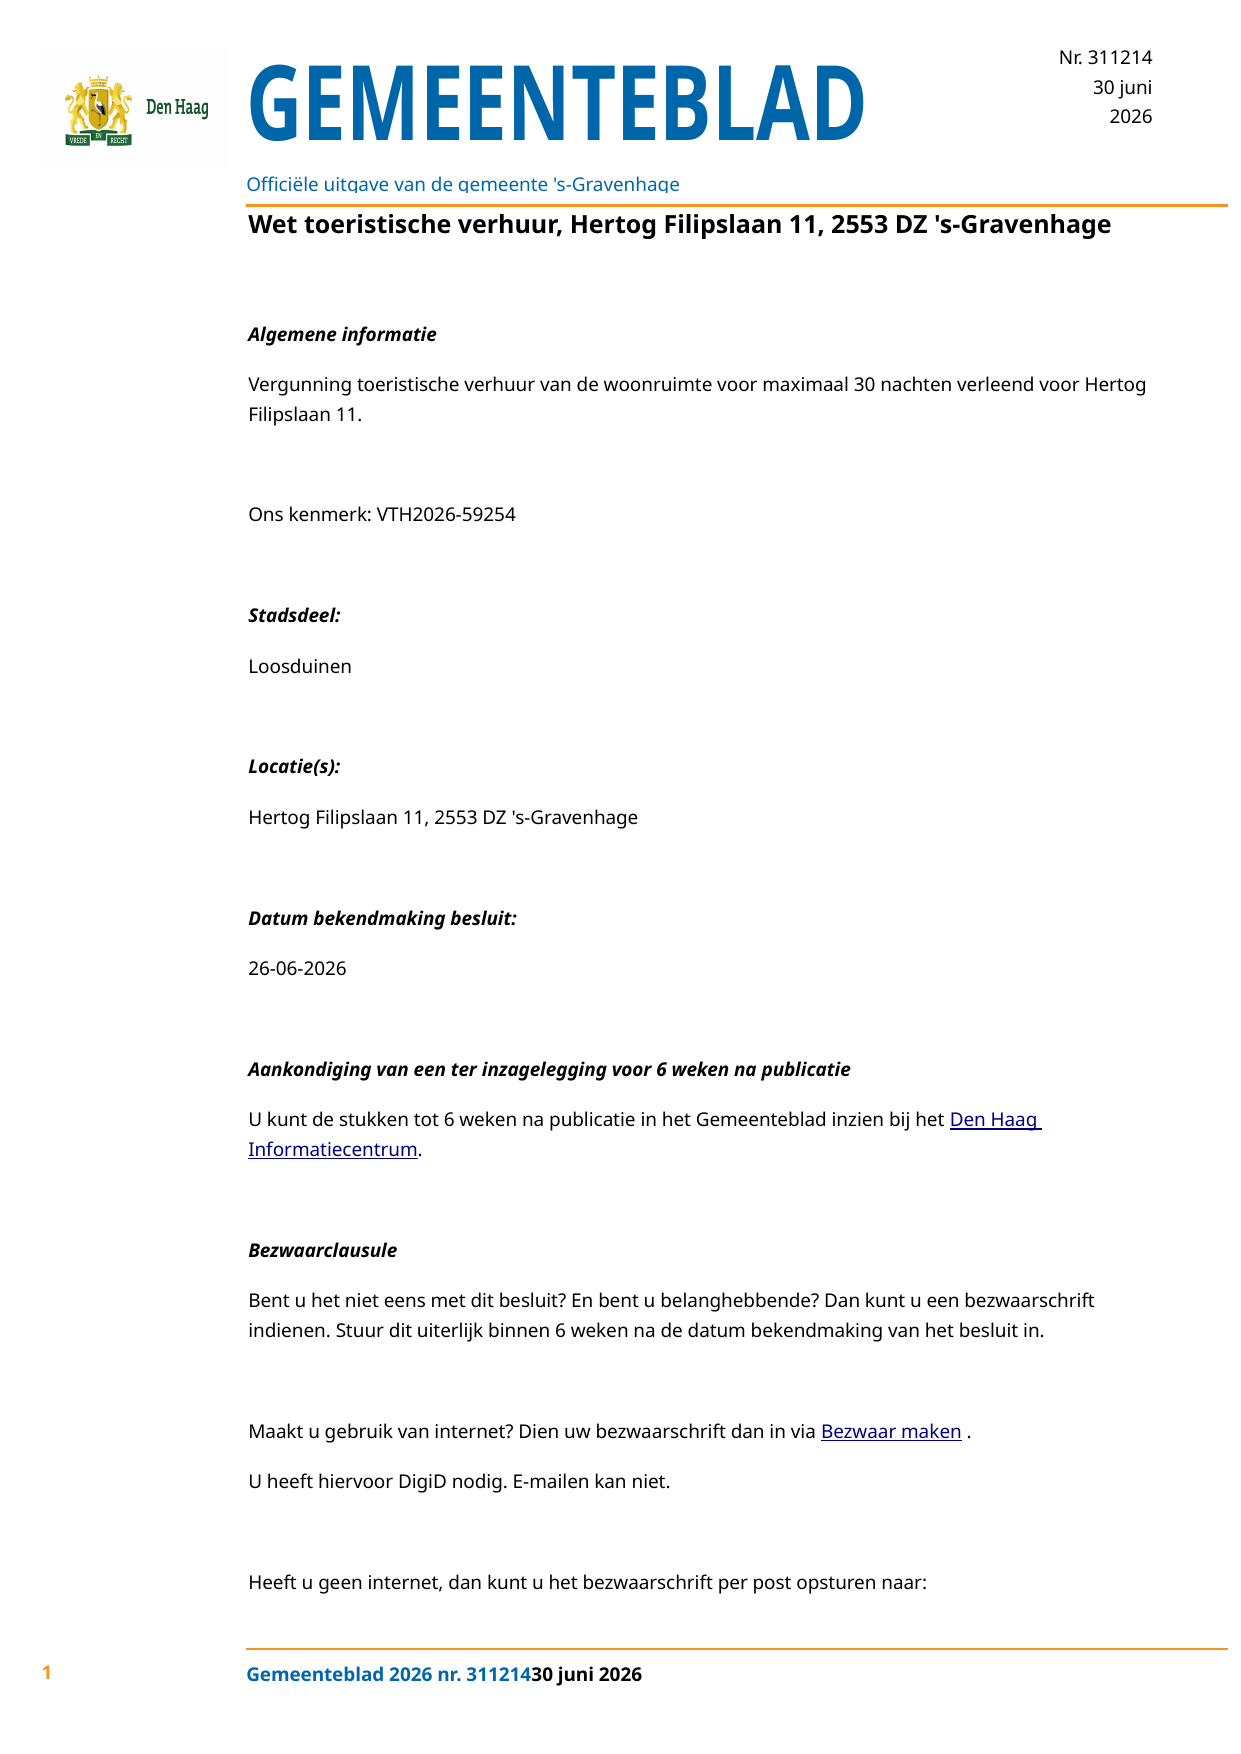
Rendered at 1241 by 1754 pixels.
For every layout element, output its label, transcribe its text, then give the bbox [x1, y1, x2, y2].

text Heeft u geen internet, dan kunt u het bezwaarschrift per post opsturen naar: [248, 1569, 1152, 1595]
text U kunt de stukken tot 6 weken na publicatie in het Gemeenteblad inzien bij het Den Haag Informatiecentrum. [248, 1107, 1152, 1162]
text Maakt u gebruik van internet? Dien uw bezwaarschrift dan in via Bezwaar maken . [248, 1418, 1152, 1443]
text Vergunning toeristische verhuur van de woonruimte voor maximaal 30 nachten verleend voor Hertog Filipslaan 11. [248, 371, 1152, 426]
text Hertog Filipslaan 11, 2553 DZ 's-Gravenhage [248, 804, 1152, 830]
text U heeft hiervoor DigiD nodig. E-mailen kan niet. [248, 1468, 1152, 1494]
text Wet toeristische verhuur, Hertog Filipslaan 11, 2553 DZ 's-Gravenhage [248, 207, 1152, 241]
text Aankondiging van een ter inzagelegging voor 6 weken na publicatie [248, 1056, 1152, 1082]
text 26-06-2026 [248, 955, 1152, 981]
text Stadsdeel: [248, 602, 1152, 628]
text Locatie(s): [248, 754, 1152, 779]
text Algemene informatie [248, 321, 1152, 346]
text Bent u het niet eens met dit besluit? En bent u belanghebbende? Dan kunt u een bezwaarschrift indienen. Stuur dit uiterlijk binnen 6 weken na de datum bekendmaking van het besluit in. [248, 1287, 1152, 1343]
text Ons kenmerk: VTH2026-59254 [248, 502, 1152, 527]
text Bezwaarclausule [248, 1237, 1152, 1263]
text Datum bekendmaking besluit: [248, 905, 1152, 931]
picture [41, 47, 231, 172]
text Loosduinen [248, 653, 1152, 678]
